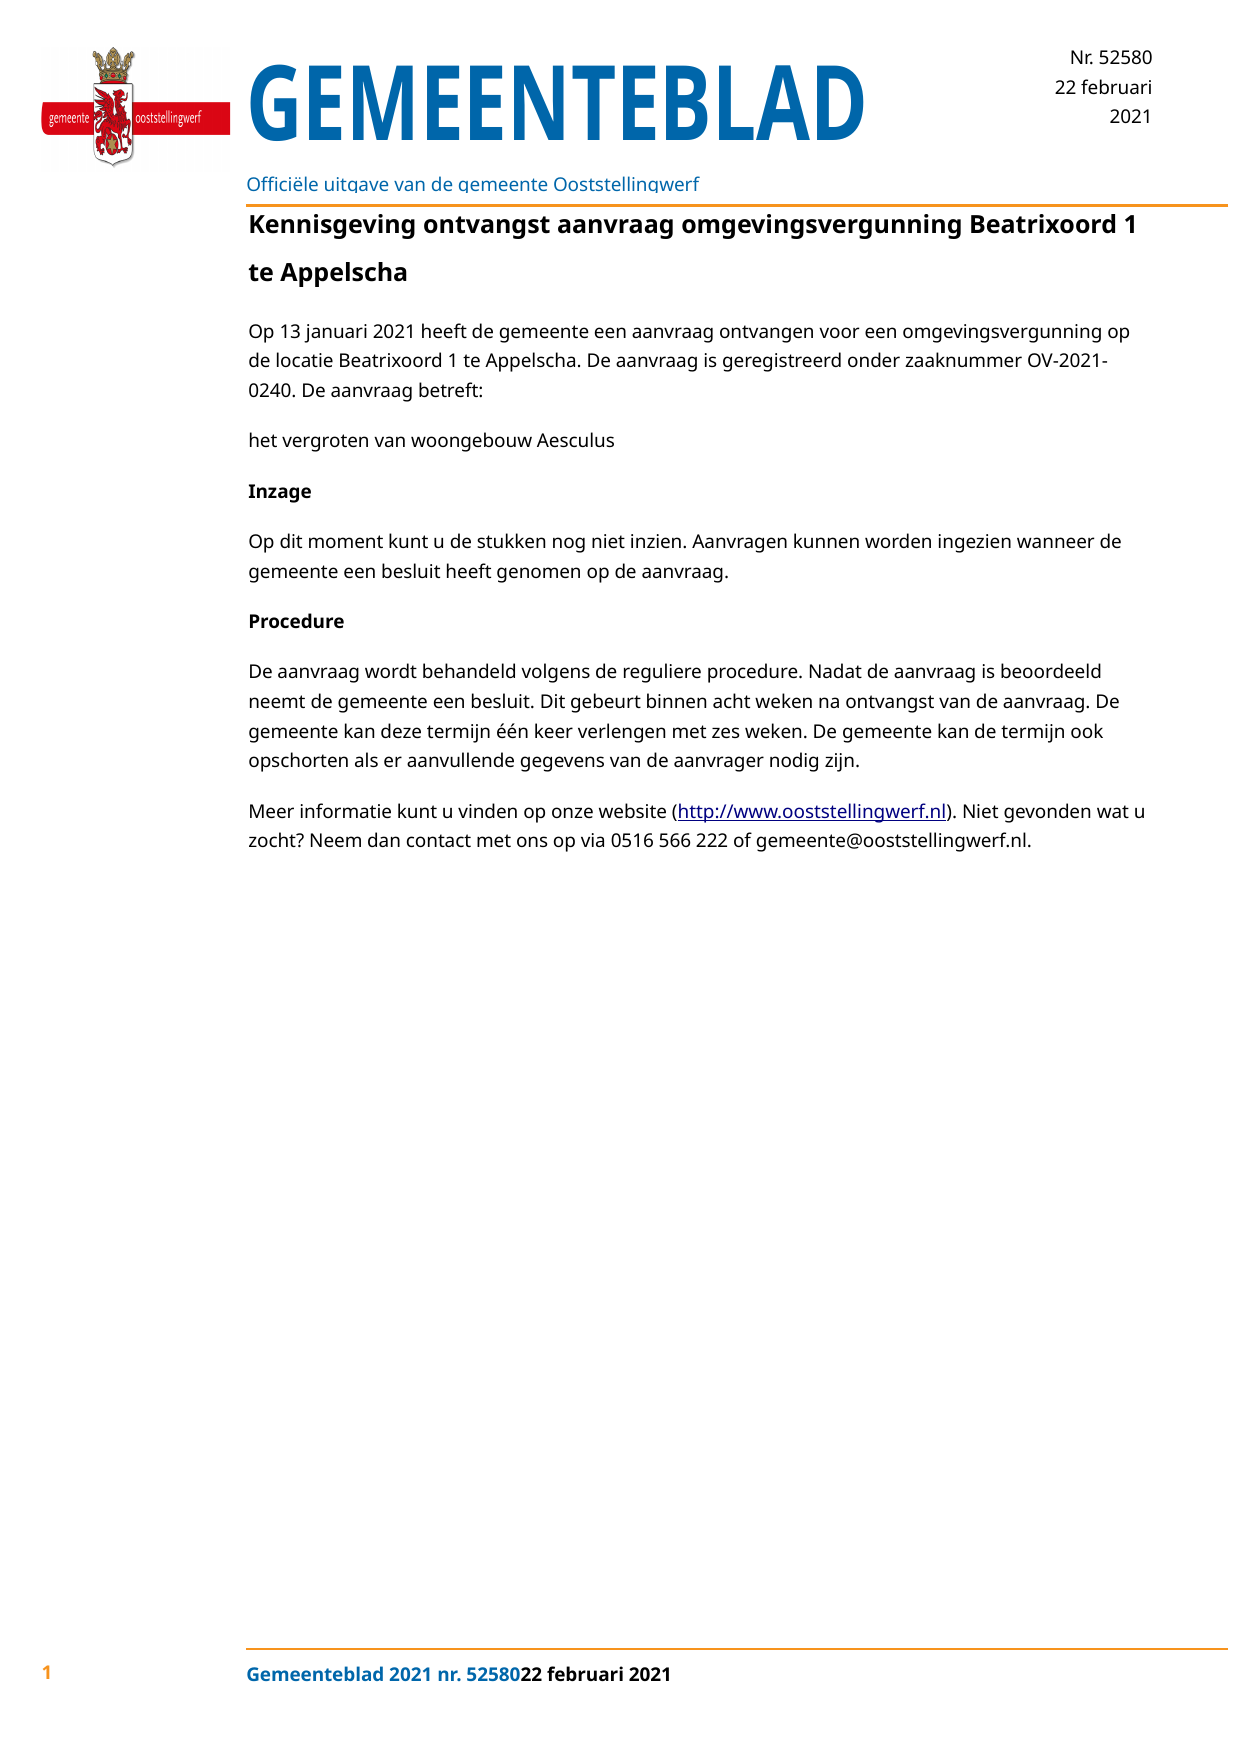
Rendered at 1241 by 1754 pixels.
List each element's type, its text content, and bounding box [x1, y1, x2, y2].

text Op 13 januari 2021 heeft de gemeente een aanvraag ontvangen voor een omgevingsvergunning op de locatie Beatrixoord 1 te Appelscha. De aanvraag is geregistreerd onder zaaknummer OV-2021-0240. De aanvraag betreft: [248, 318, 1152, 403]
text Op dit moment kunt u de stukken nog niet inzien. Aanvragen kunnen worden ingezien wanneer de gemeente een besluit heeft genomen op de aanvraag. [248, 528, 1152, 584]
text Procedure [248, 608, 1152, 634]
picture [41, 47, 231, 172]
text Kennisgeving ontvangst aanvraag omgevingsvergunning Beatrixoord 1 te Appelscha [248, 207, 1152, 288]
text Meer informatie kunt u vinden op onze website (http://www.ooststellingwerf.nl). Niet gevonden wat u zocht? Neem dan contact met ons op via 0516 566 222 of gemeente@ooststellingwerf.nl. [248, 798, 1152, 853]
text Inzage [248, 478, 1152, 504]
text het vergroten van woongebouw Aesculus [248, 427, 1152, 453]
text De aanvraag wordt behandeld volgens de reguliere procedure. Nadat de aanvraag is beoordeeld neemt de gemeente een besluit. Dit gebeurt binnen acht weken na ontvangst van de aanvraag. De gemeente kan deze termijn één keer verlengen met zes weken. De gemeente kan de termijn ook opschorten als er aanvullende gegevens van de aanvrager nodig zijn. [248, 659, 1152, 773]
